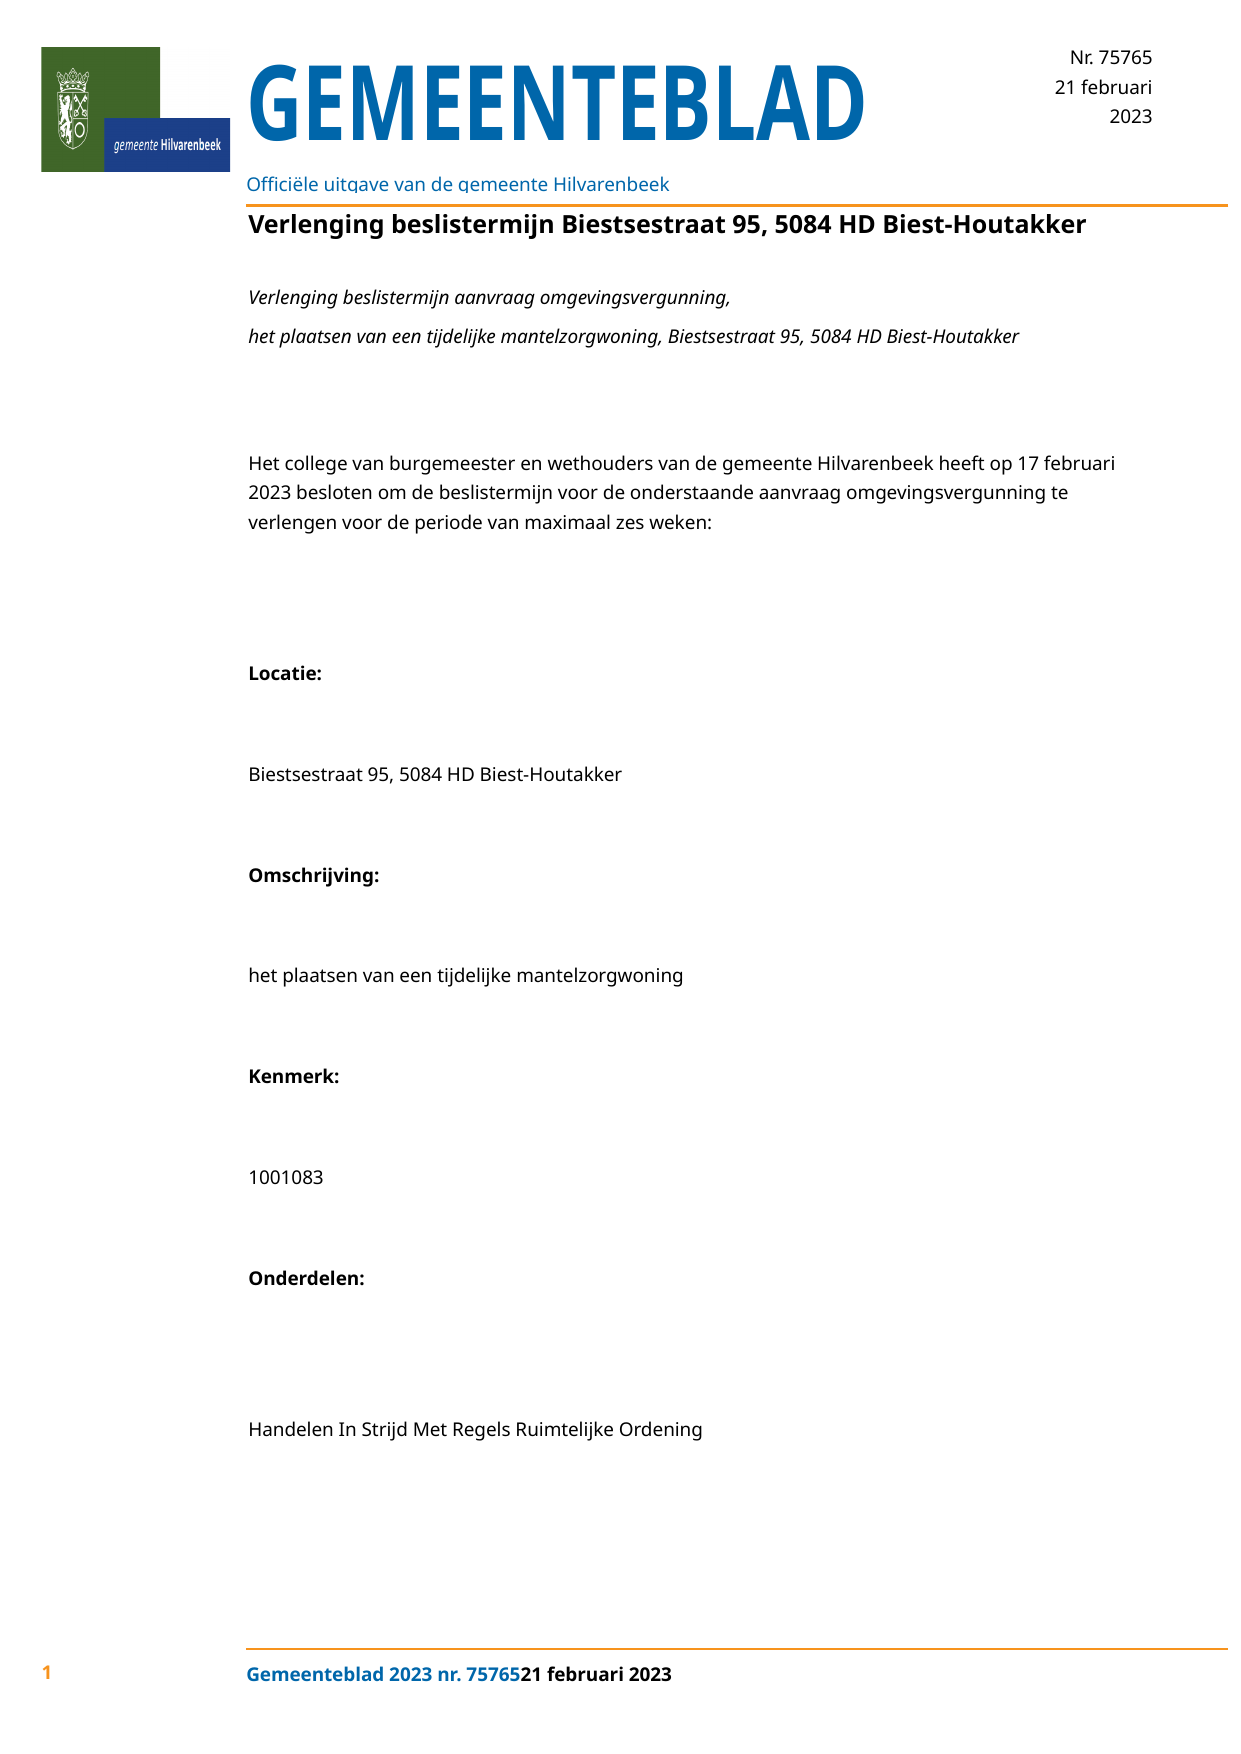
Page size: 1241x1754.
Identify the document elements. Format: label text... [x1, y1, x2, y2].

text Verlenging beslistermijn aanvraag omgevingsvergunning, [248, 284, 1152, 309]
text Handelen In Strijd Met Regels Ruimtelijke Ordening [248, 1416, 1152, 1442]
text Kenmerk: [248, 1063, 1152, 1089]
text Verlenging beslistermijn Biestsestraat 95, 5084 HD Biest-Houtakker [248, 207, 1152, 241]
text het plaatsen van een tijdelijke mantelzorgwoning, Biestsestraat 95, 5084 HD Biest-Houtakker [248, 323, 1152, 349]
picture [41, 47, 231, 172]
text Het college van burgemeester en wethouders van de gemeente Hilvarenbeek heeft op 17 februari 2023 besloten om de beslistermijn voor de onderstaande aanvraag omgevingsvergunning te verlengen voor de periode van maximaal zes weken: [248, 450, 1152, 534]
text Locatie: [248, 660, 1152, 686]
text Onderdelen: [248, 1265, 1152, 1291]
text 1001083 [248, 1164, 1152, 1190]
text het plaatsen van een tijdelijke mantelzorgwoning [248, 963, 1152, 988]
text Biestsestraat 95, 5084 HD Biest-Houtakker [248, 761, 1152, 787]
text Omschrijving: [248, 862, 1152, 887]
